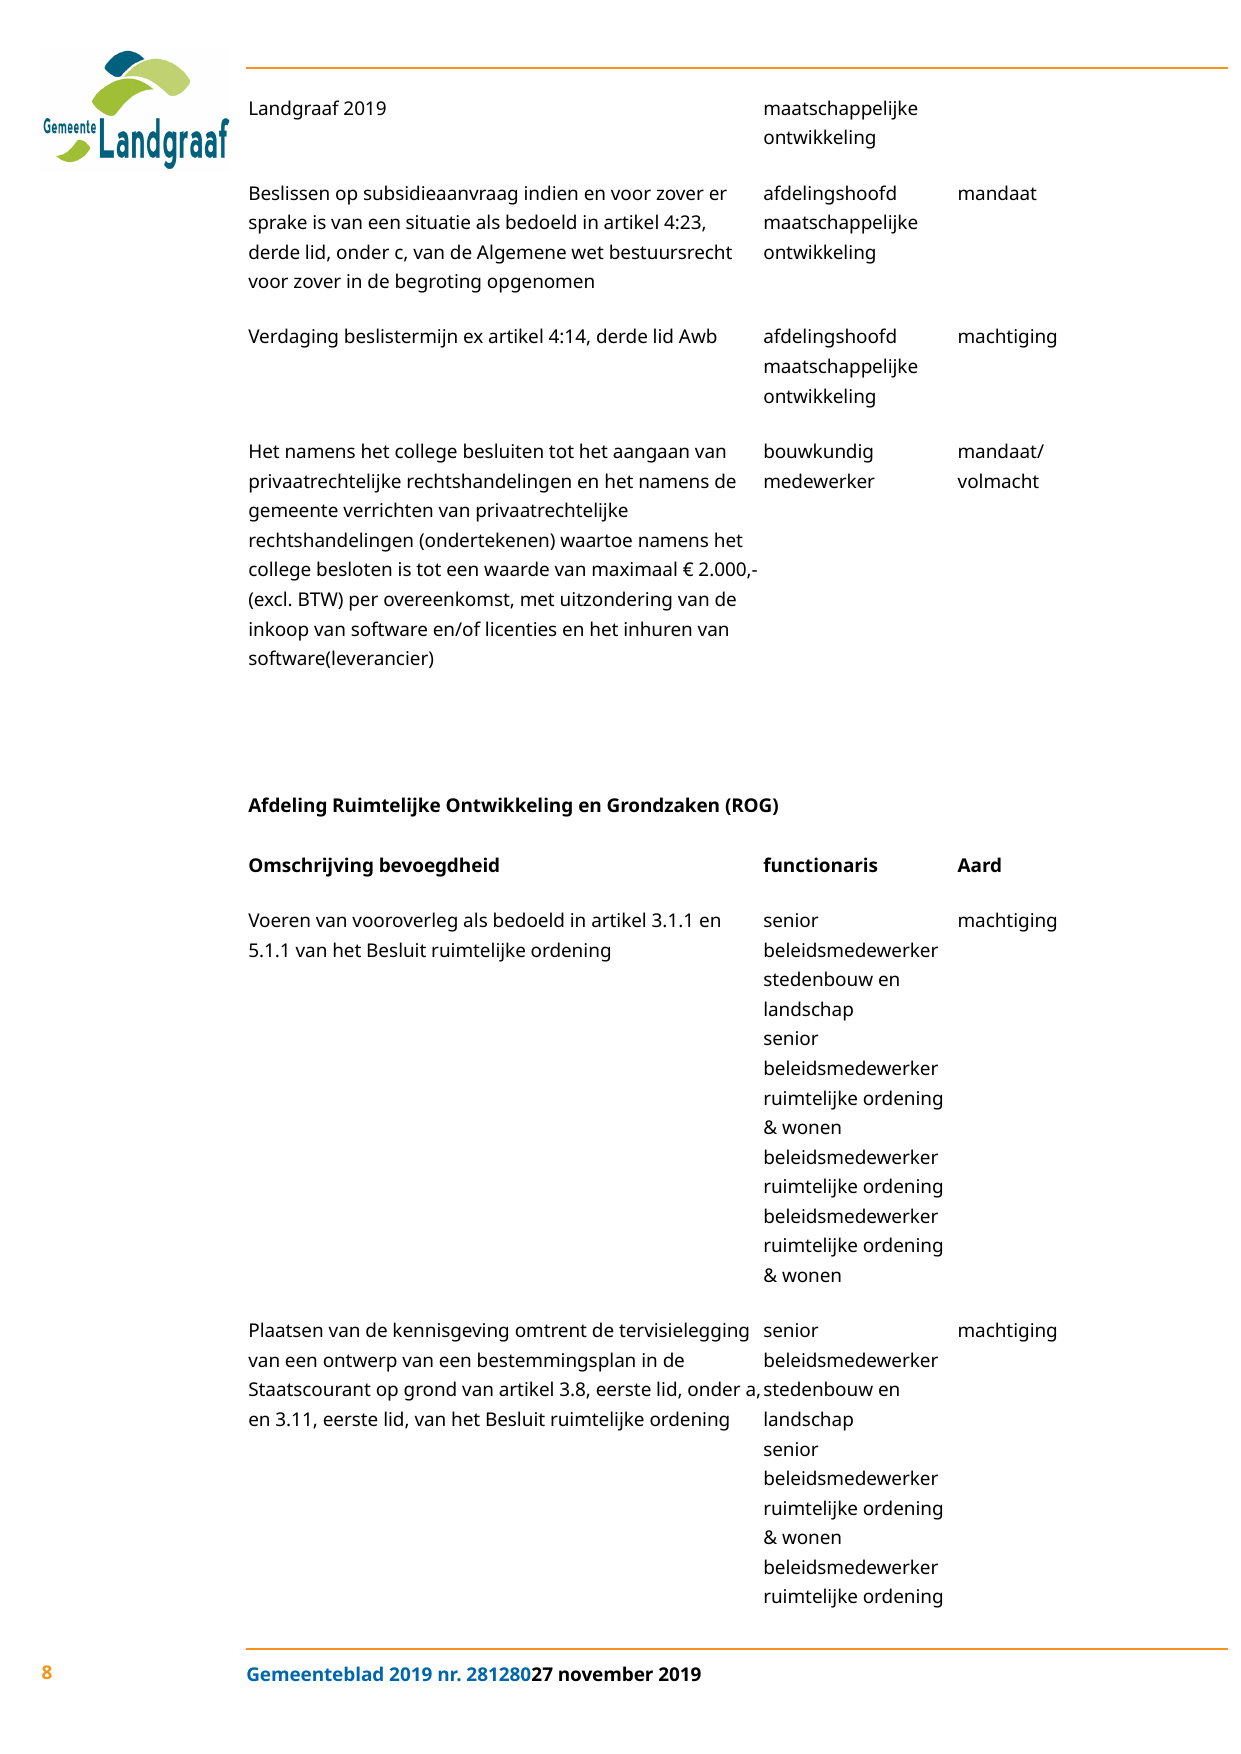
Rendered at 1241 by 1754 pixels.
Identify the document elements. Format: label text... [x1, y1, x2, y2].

table_cell senior beleidsmedewerker stedenbouw en landschap senior beleidsmedewerker ruimtelijke ordening & wonen beleidsmedewerker ruimtelijke ordening [763, 1318, 957, 1609]
table_cell bouwkundig medewerker [763, 438, 957, 701]
table_cell mandaat [958, 180, 1152, 324]
table_cell [958, 95, 1152, 180]
picture [41, 47, 231, 172]
table_cell afdelingshoofd maatschappelijke ontwikkeling [763, 180, 957, 324]
table_cell machtiging [958, 1318, 1152, 1609]
table_cell machtiging [958, 324, 1152, 438]
table_cell mandaat/ volmacht [958, 438, 1152, 701]
table_cell afdelingshoofd maatschappelijke ontwikkeling [763, 324, 957, 438]
table_cell Het namens het college besluiten tot het aangaan van privaatrechtelijke rechtshandelingen en het namens de gemeente verrichten van privaatrechtelijke rechtshandelingen (ondertekenen) waartoe namens het college besloten is tot een waarde van maximaal € 2.000,- (excl. BTW) per overeenkomst, met uitzondering van de inkoop van software en/of licenties en het inhuren van software(leverancier) [248, 438, 763, 701]
text Afdeling Ruimtelijke Ontwikkeling en Grondzaken (ROG) [248, 793, 1152, 818]
table_header Aard [958, 852, 1152, 907]
table_cell Landgraaf 2019 [248, 95, 763, 180]
table_cell senior beleidsmedewerker stedenbouw en landschap senior beleidsmedewerker ruimtelijke ordening & wonen beleidsmedewerker ruimtelijke ordening beleidsmedewerker ruimtelijke ordening & wonen [763, 907, 957, 1317]
table_cell maatschappelijke ontwikkeling [763, 95, 957, 180]
table_cell Beslissen op subsidieaanvraag indien en voor zover er sprake is van een situatie als bedoeld in artikel 4:23, derde lid, onder c, van de Algemene wet bestuursrecht voor zover in de begroting opgenomen [248, 180, 763, 324]
table_header Omschrijving bevoegdheid [248, 852, 763, 907]
table_cell machtiging [958, 907, 1152, 1317]
table_cell Plaatsen van de kennisgeving omtrent de tervisielegging van een ontwerp van een bestemmingsplan in de Staatscourant op grond van artikel 3.8, eerste lid, onder a, en 3.11, eerste lid, van het Besluit ruimtelijke ordening [248, 1318, 763, 1609]
table_cell Voeren van vooroverleg als bedoeld in artikel 3.1.1 en 5.1.1 van het Besluit ruimtelijke ordening [248, 907, 763, 1317]
table_cell Verdaging beslistermijn ex artikel 4:14, derde lid Awb [248, 324, 763, 438]
table_header functionaris [763, 852, 957, 907]
